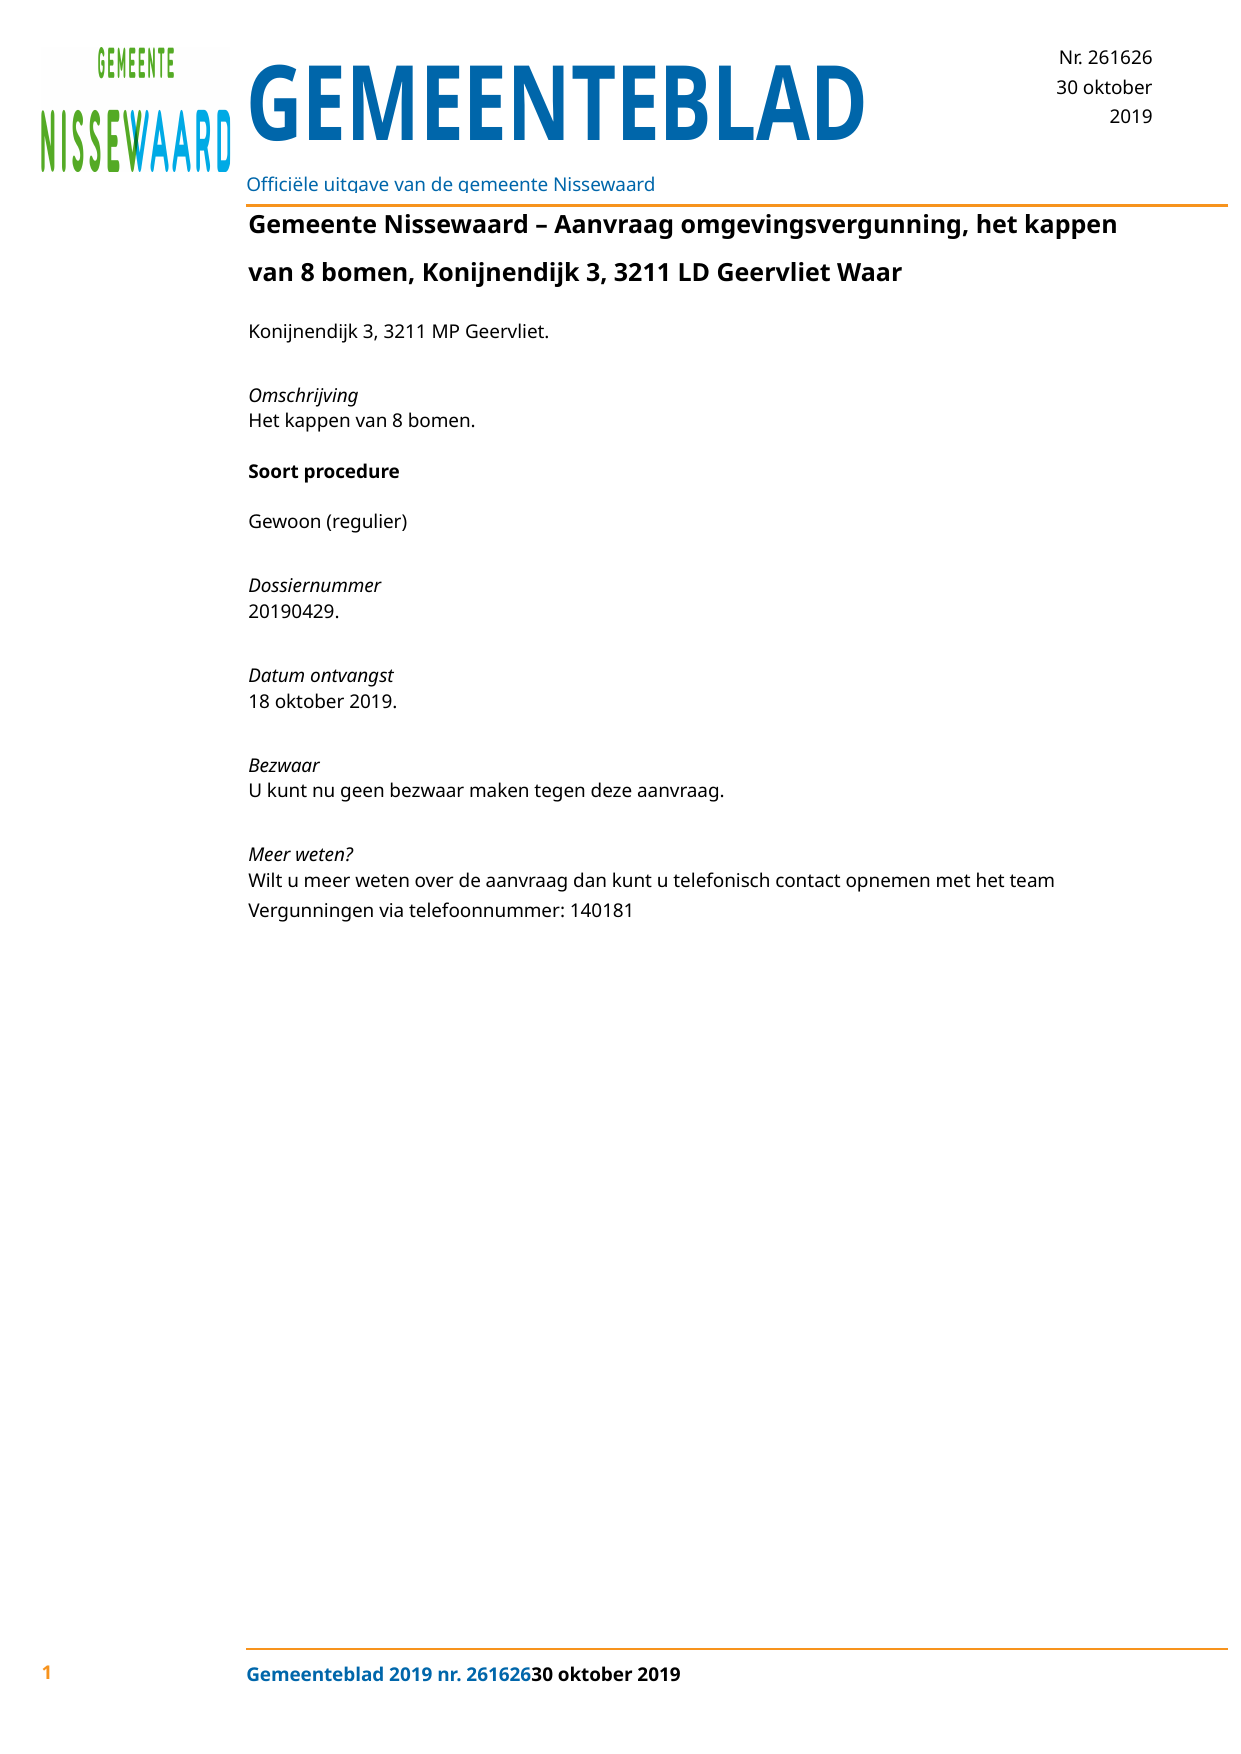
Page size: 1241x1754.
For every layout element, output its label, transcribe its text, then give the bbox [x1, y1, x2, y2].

text Soort procedure [248, 458, 1152, 484]
picture [200, 151, 206, 172]
text Bezwaar [248, 752, 1152, 777]
text Gewoon (regulier) [248, 508, 1152, 534]
text 18 oktober 2019. [248, 688, 1152, 713]
text Konijnendijk 3, 3211 MP Geervliet. [248, 318, 1152, 344]
text Gemeente Nissewaard – Aanvraag omgevingsvergunning, het kappen van 8 bomen, Konijnendijk 3, 3211 LD Geervliet Waar [248, 207, 1152, 288]
text U kunt nu geen bezwaar maken tegen deze aanvraag. [248, 777, 1152, 803]
picture [222, 122, 227, 160]
text Meer weten? [248, 841, 1152, 867]
picture [41, 47, 231, 172]
text Datum ontvangst [248, 662, 1152, 688]
text Omschrijving [248, 382, 1152, 408]
text Wilt u meer weten over de aanvraag dan kunt u telefonisch contact opnemen met het team Vergunningen via telefoonnummer: 140181 [248, 867, 1152, 922]
text 20190429. [248, 598, 1152, 624]
picture [154, 157, 165, 172]
picture [201, 122, 206, 138]
picture [176, 157, 187, 172]
text Dossiernummer [248, 572, 1152, 598]
text Het kappen van 8 bomen. [248, 408, 1152, 433]
